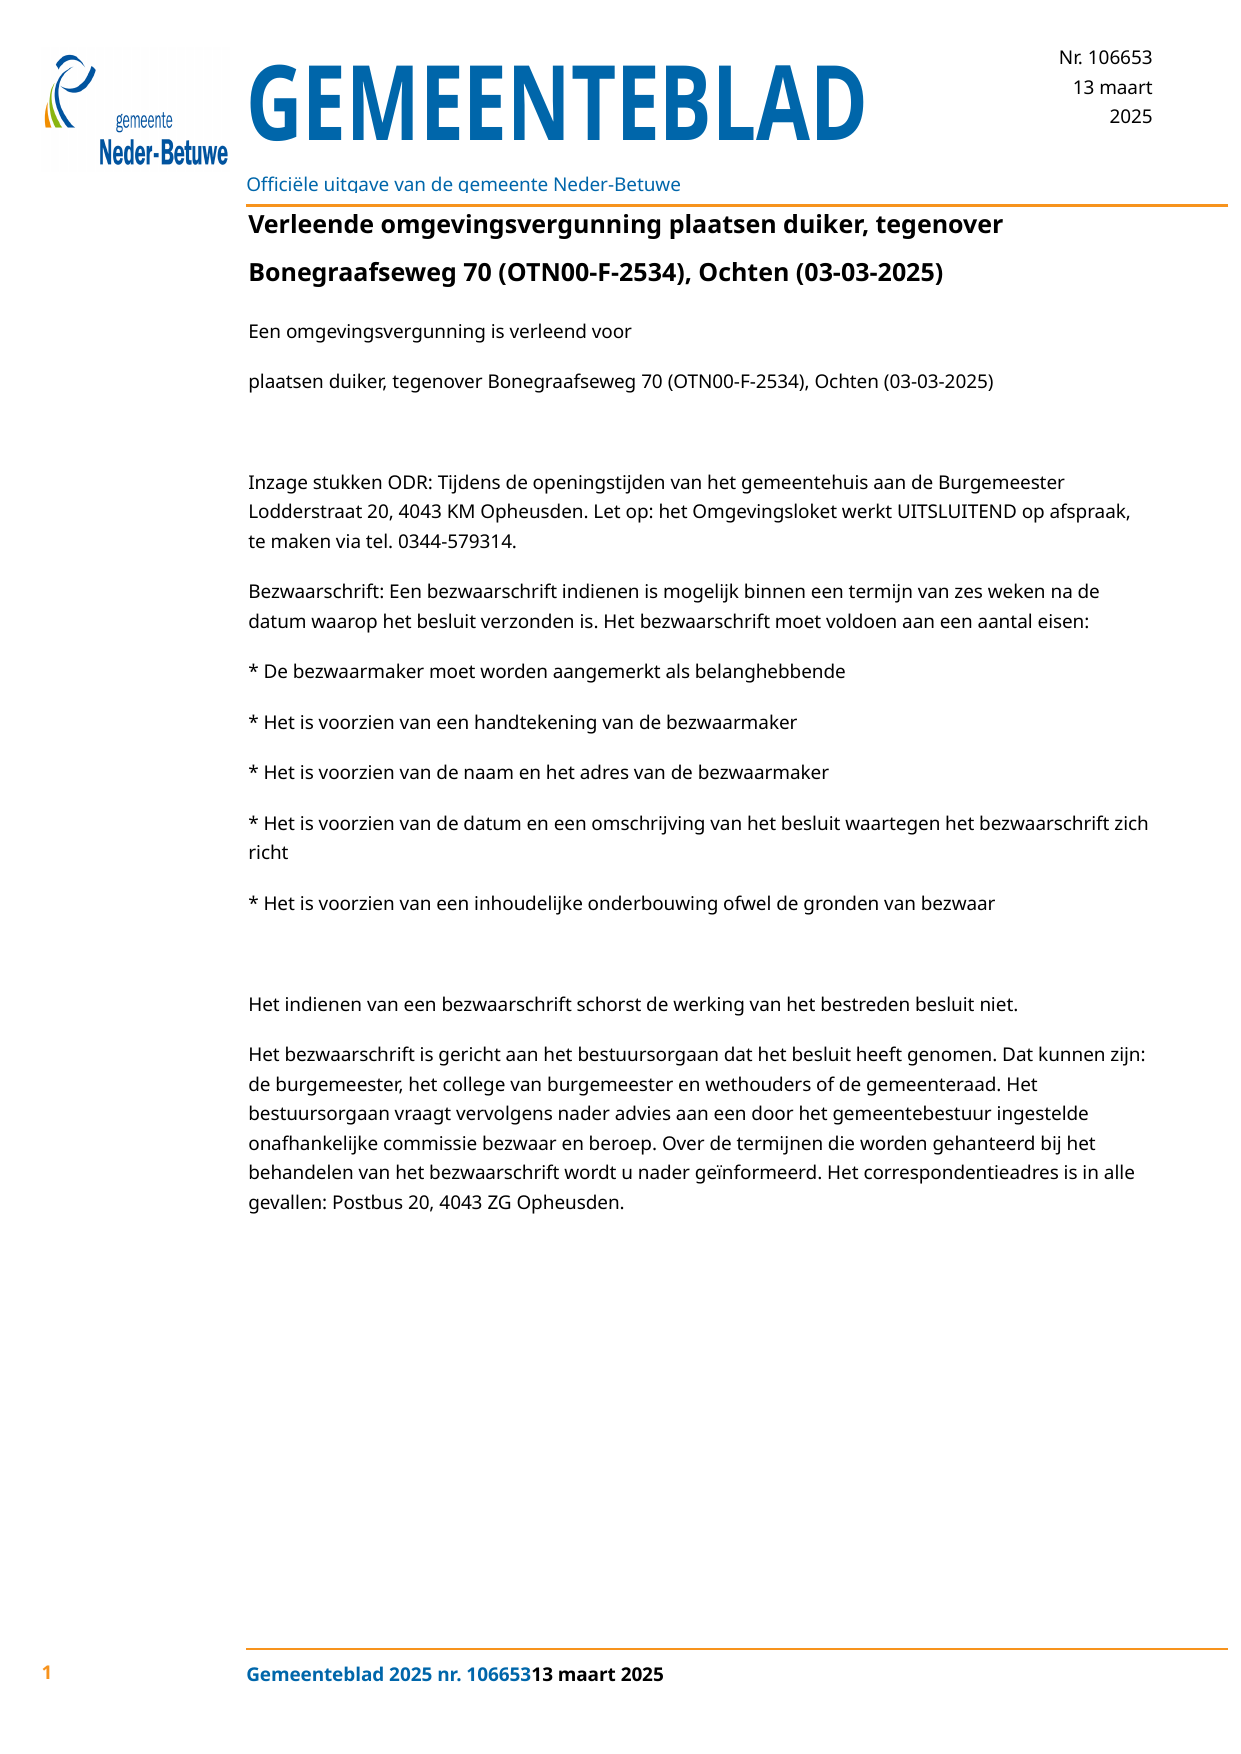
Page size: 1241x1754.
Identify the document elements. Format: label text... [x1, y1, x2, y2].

text * Het is voorzien van een handtekening van de bezwaarmaker [248, 709, 1152, 735]
text * Het is voorzien van de naam en het adres van de bezwaarmaker [248, 759, 1152, 785]
text * Het is voorzien van de datum en een omschrijving van het besluit waartegen het bezwaarschrift zich richt [248, 810, 1152, 865]
picture [41, 47, 231, 172]
text Een omgevingsvergunning is verleend voor [248, 318, 1152, 344]
text Verleende omgevingsvergunning plaatsen duiker, tegenover Bonegraafseweg 70 (OTN00-F-2534), Ochten (03-03-2025) [248, 207, 1152, 288]
text * De bezwaarmaker moet worden aangemerkt als belanghebbende [248, 659, 1152, 684]
text * Het is voorzien van een inhoudelijke onderbouwing ofwel de gronden van bezwaar [248, 890, 1152, 916]
text Bezwaarschrift: Een bezwaarschrift indienen is mogelijk binnen een termijn van zes weken na de datum waarop het besluit verzonden is. Het bezwaarschrift moet voldoen aan een aantal eisen: [248, 579, 1152, 634]
text Het bezwaarschrift is gericht aan het bestuursorgaan dat het besluit heeft genomen. Dat kunnen zijn: de burgemeester, het college van burgemeester en wethouders of de gemeenteraad. Het bestuursorgaan vraagt vervolgens nader advies aan een door het gemeentebestuur ingestelde onafhankelijke commissie bezwaar en beroep. Over de termijnen die worden gehanteerd bij het behandelen van het bezwaarschrift wordt u nader geïnformeerd. Het correspondentieadres is in alle gevallen: Postbus 20, 4043 ZG Opheusden. [248, 1041, 1152, 1215]
text plaatsen duiker, tegenover Bonegraafseweg 70 (OTN00-F-2534), Ochten (03-03-2025) [248, 368, 1152, 394]
text Inzage stukken ODR: Tijdens de openingstijden van het gemeentehuis aan de Burgemeester Lodderstraat 20, 4043 KM Opheusden. Let op: het Omgevingsloket werkt UITSLUITEND op afspraak, te maken via tel. 0344-579314. [248, 469, 1152, 554]
text Het indienen van een bezwaarschrift schorst de werking van het bestreden besluit niet. [248, 991, 1152, 1017]
